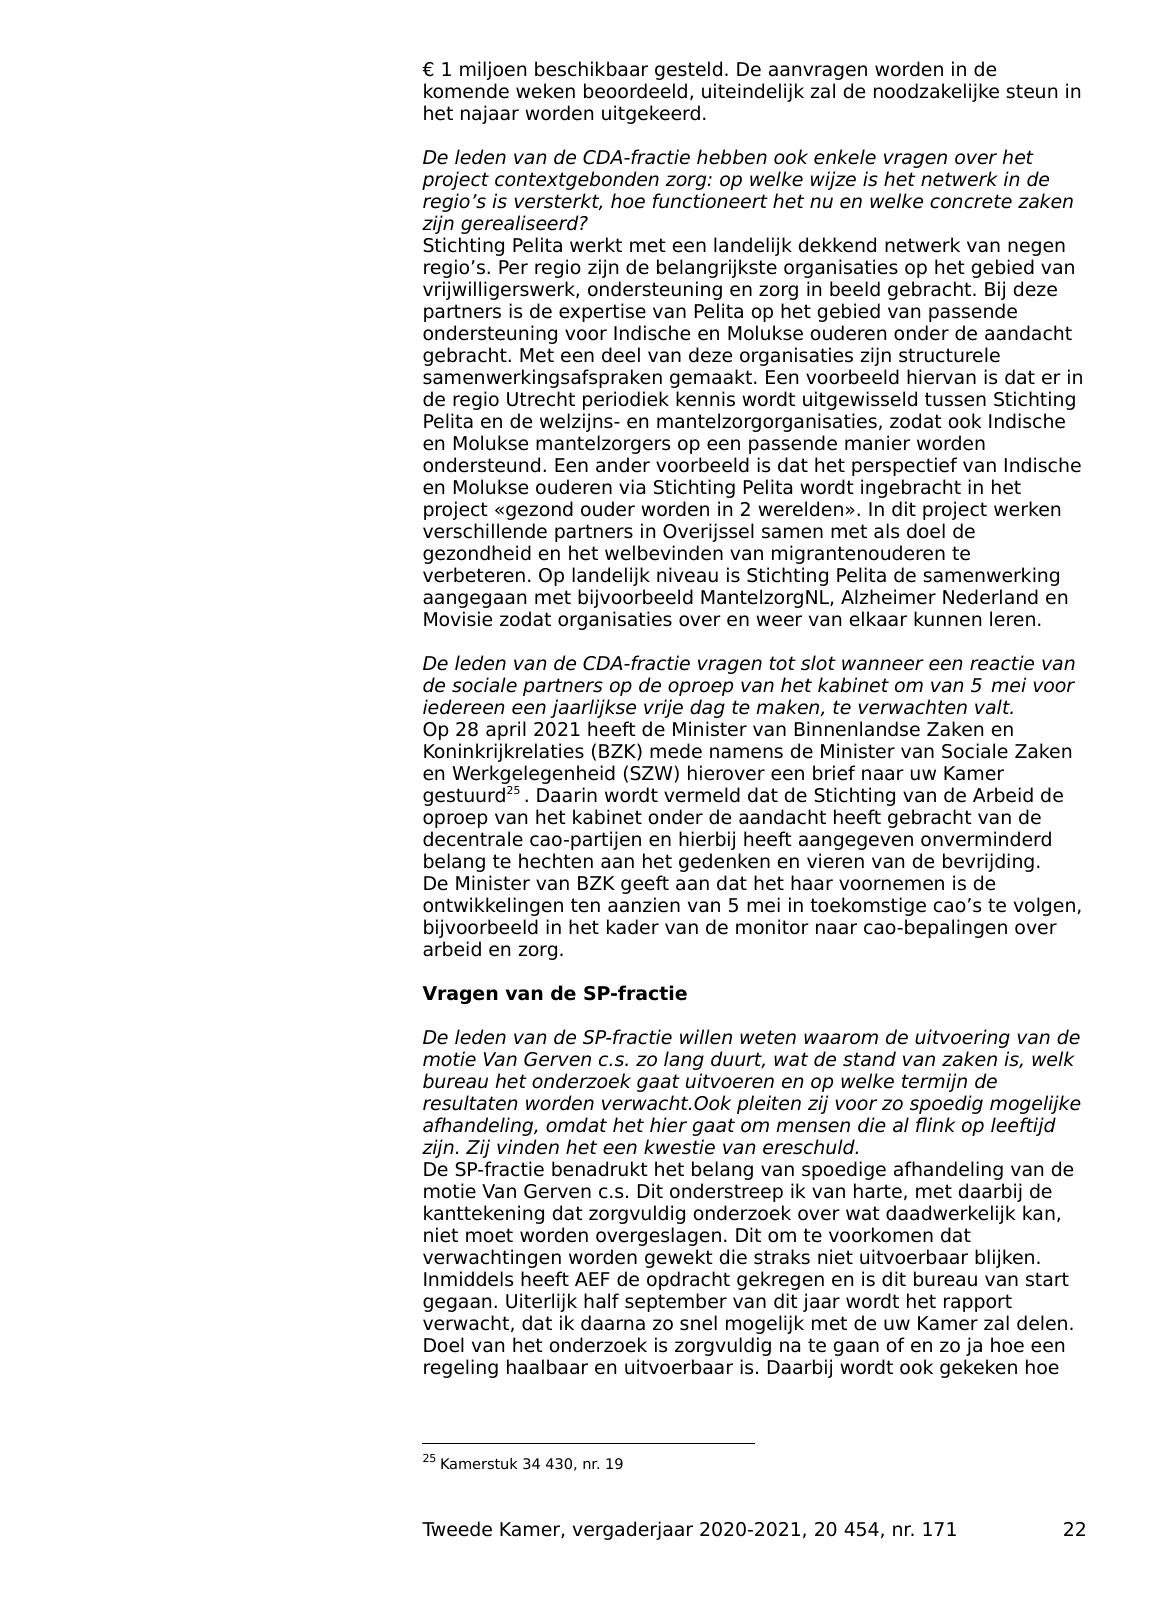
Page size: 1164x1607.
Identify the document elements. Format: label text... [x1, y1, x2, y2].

text De Minister van BZK geeft aan dat het haar voornemen is de ontwikkelingen ten aanzien van 5 mei in toekomstige cao’s te volgen, bijvoorbeeld in het kader van de monitor naar cao-bepalingen over arbeid en zorg. [422, 873, 1087, 961]
subtitle Vragen van de SP-fractie [422, 983, 1087, 1005]
text Op 28 april 2021 heeft de Minister van Binnenlandse Zaken en Koninkrijkrelaties (BZK) mede namens de Minister van Sociale Zaken en Werkgelegenheid (SZW) hierover een brief naar uw Kamer gestuurd. Daarin wordt vermeld dat de Stichting van de Arbeid de oproep van het kabinet onder de aandacht heeft gebracht van de decentrale cao-partijen en hierbij heeft aangegeven onverminderd belang te hechten aan het gedenken en vieren van de bevrijding. [422, 719, 1087, 873]
text € 1 miljoen beschikbaar gesteld. De aanvragen worden in de komende weken beoordeeld, uiteindelijk zal de noodzakelijke steun in het najaar worden uitgekeerd. [422, 59, 1087, 125]
text De leden van de CDA-fractie vragen tot slot wanneer een reactie van de sociale partners op de oproep van het kabinet om van 5 mei voor iedereen een jaarlijkse vrije dag te maken, te verwachten valt. [422, 653, 1087, 719]
text De leden van de SP-fractie willen weten waarom de uitvoering van de motie Van Gerven c.s. zo lang duurt, wat de stand van zaken is, welk bureau het onderzoek gaat uitvoeren en op welke termijn de resultaten worden verwacht.Ook pleiten zij voor zo spoedig mogelijke afhandeling, omdat het hier gaat om mensen die al flink op leeftijd zijn. Zij vinden het een kwestie van ereschuld. [422, 1027, 1087, 1159]
text De leden van de CDA-fractie hebben ook enkele vragen over het project contextgebonden zorg: op welke wijze is het netwerk in de regio’s is versterkt, hoe functioneert het nu en welke concrete zaken zijn gerealiseerd? [422, 147, 1087, 235]
text Stichting Pelita werkt met een landelijk dekkend netwerk van negen regio’s. Per regio zijn de belangrijkste organisaties op het gebied van vrijwilligerswerk, ondersteuning en zorg in beeld gebracht. Bij deze partners is de expertise van Pelita op het gebied van passende ondersteuning voor Indische en Molukse ouderen onder de aandacht gebracht. Met een deel van deze organisaties zijn structurele samenwerkingsafspraken gemaakt. Een voorbeeld hiervan is dat er in de regio Utrecht periodiek kennis wordt uitgewisseld tussen Stichting Pelita en de welzijns- en mantelzorgorganisaties, zodat ook Indische en Molukse mantelzorgers op een passende manier worden ondersteund. Een ander voorbeeld is dat het perspectief van Indische en Molukse ouderen via Stichting Pelita wordt ingebracht in het project «gezond ouder worden in 2 werelden». In dit project werken verschillende partners in Overijssel samen met als doel de gezondheid en het welbevinden van migrantenouderen te verbeteren. Op landelijk niveau is Stichting Pelita de samenwerking aangegaan met bijvoorbeeld MantelzorgNL, Alzheimer Nederland en Movisie zodat organisaties over en weer van elkaar kunnen leren. [422, 235, 1087, 631]
text De SP-fractie benadrukt het belang van spoedige afhandeling van de motie Van Gerven c.s. Dit onderstreep ik van harte, met daarbij de kanttekening dat zorgvuldig onderzoek over wat daadwerkelijk kan, niet moet worden overgeslagen. Dit om te voorkomen dat verwachtingen worden gewekt die straks niet uitvoerbaar blijken. Inmiddels heeft AEF de opdracht gekregen en is dit bureau van start gegaan. Uiterlijk half september van dit jaar wordt het rapport verwacht, dat ik daarna zo snel mogelijk met de uw Kamer zal delen. Doel van het onderzoek is zorgvuldig na te gaan of en zo ja hoe een regeling haalbaar en uitvoerbaar is. Daarbij wordt ook gekeken hoe [422, 1159, 1087, 1379]
text Kamerstuk 34 430, nr. 19 [422, 1452, 1087, 1474]
